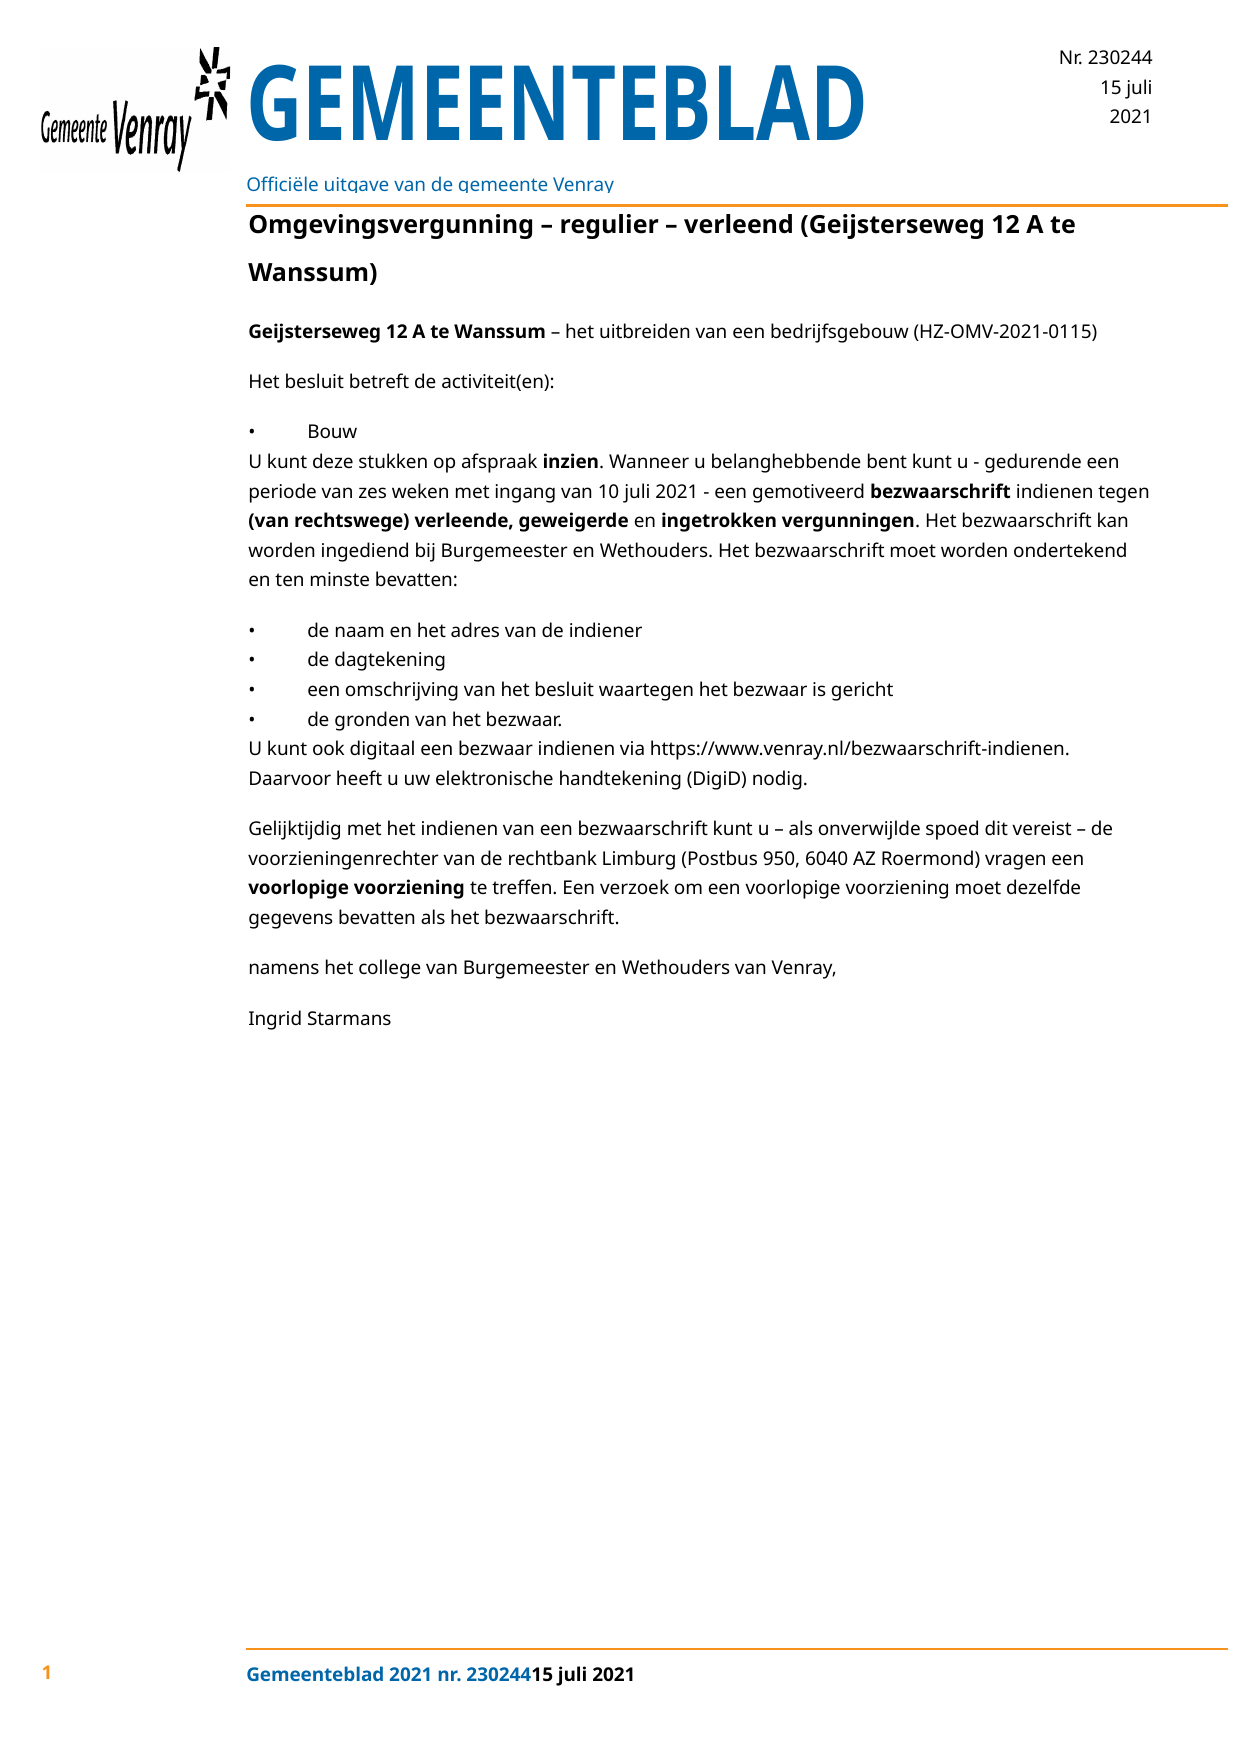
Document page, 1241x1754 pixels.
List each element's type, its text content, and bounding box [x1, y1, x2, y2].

picture [41, 47, 231, 172]
list de naam en het adres van de indiener [248, 617, 1152, 643]
text Het besluit betreft de activiteit(en): [248, 368, 1152, 394]
text Gelijktijdig met het indienen van een bezwaarschrift kunt u – als onverwijlde spoed dit vereist – de voorzieningenrechter van de rechtbank Limburg (Postbus 950, 6040 AZ Roermond) vragen een voorlopige voorziening te treffen. Een verzoek om een voorlopige voorziening moet dezelfde gegevens bevatten als het bezwaarschrift. [248, 815, 1152, 930]
list de dagtekening [248, 647, 1152, 672]
list een omschrijving van het besluit waartegen het bezwaar is gericht [248, 676, 1152, 702]
text Ingrid Starmans [248, 1005, 1152, 1031]
text U kunt deze stukken op afspraak inzien. Wanneer u belanghebbende bent kunt u - gedurende een periode van zes weken met ingang van 10 juli 2021 - een gemotiveerd bezwaarschrift indienen tegen (van rechtswege) verleende, geweigerde en ingetrokken vergunningen. Het bezwaarschrift kan worden ingediend bij Burgemeester en Wethouders. Het bezwaarschrift moet worden ondertekend en ten minste bevatten: [248, 448, 1152, 592]
text namens het college van Burgemeester en Wethouders van Venray, [248, 954, 1152, 980]
text Geijsterseweg 12 A te Wanssum – het uitbreiden van een bedrijfsgebouw (HZ-OMV-2021-0115) [248, 318, 1152, 344]
text U kunt ook digitaal een bezwaar indienen via https://www.venray.nl/bezwaarschrift-indienen. Daarvoor heeft u uw elektronische handtekening (DigiD) nodig. [248, 735, 1152, 791]
list de gronden van het bezwaar. [248, 706, 1152, 732]
text Omgevingsvergunning – regulier – verleend (Geijsterseweg 12 A te Wanssum) [248, 207, 1152, 288]
list Bouw [248, 419, 1152, 444]
